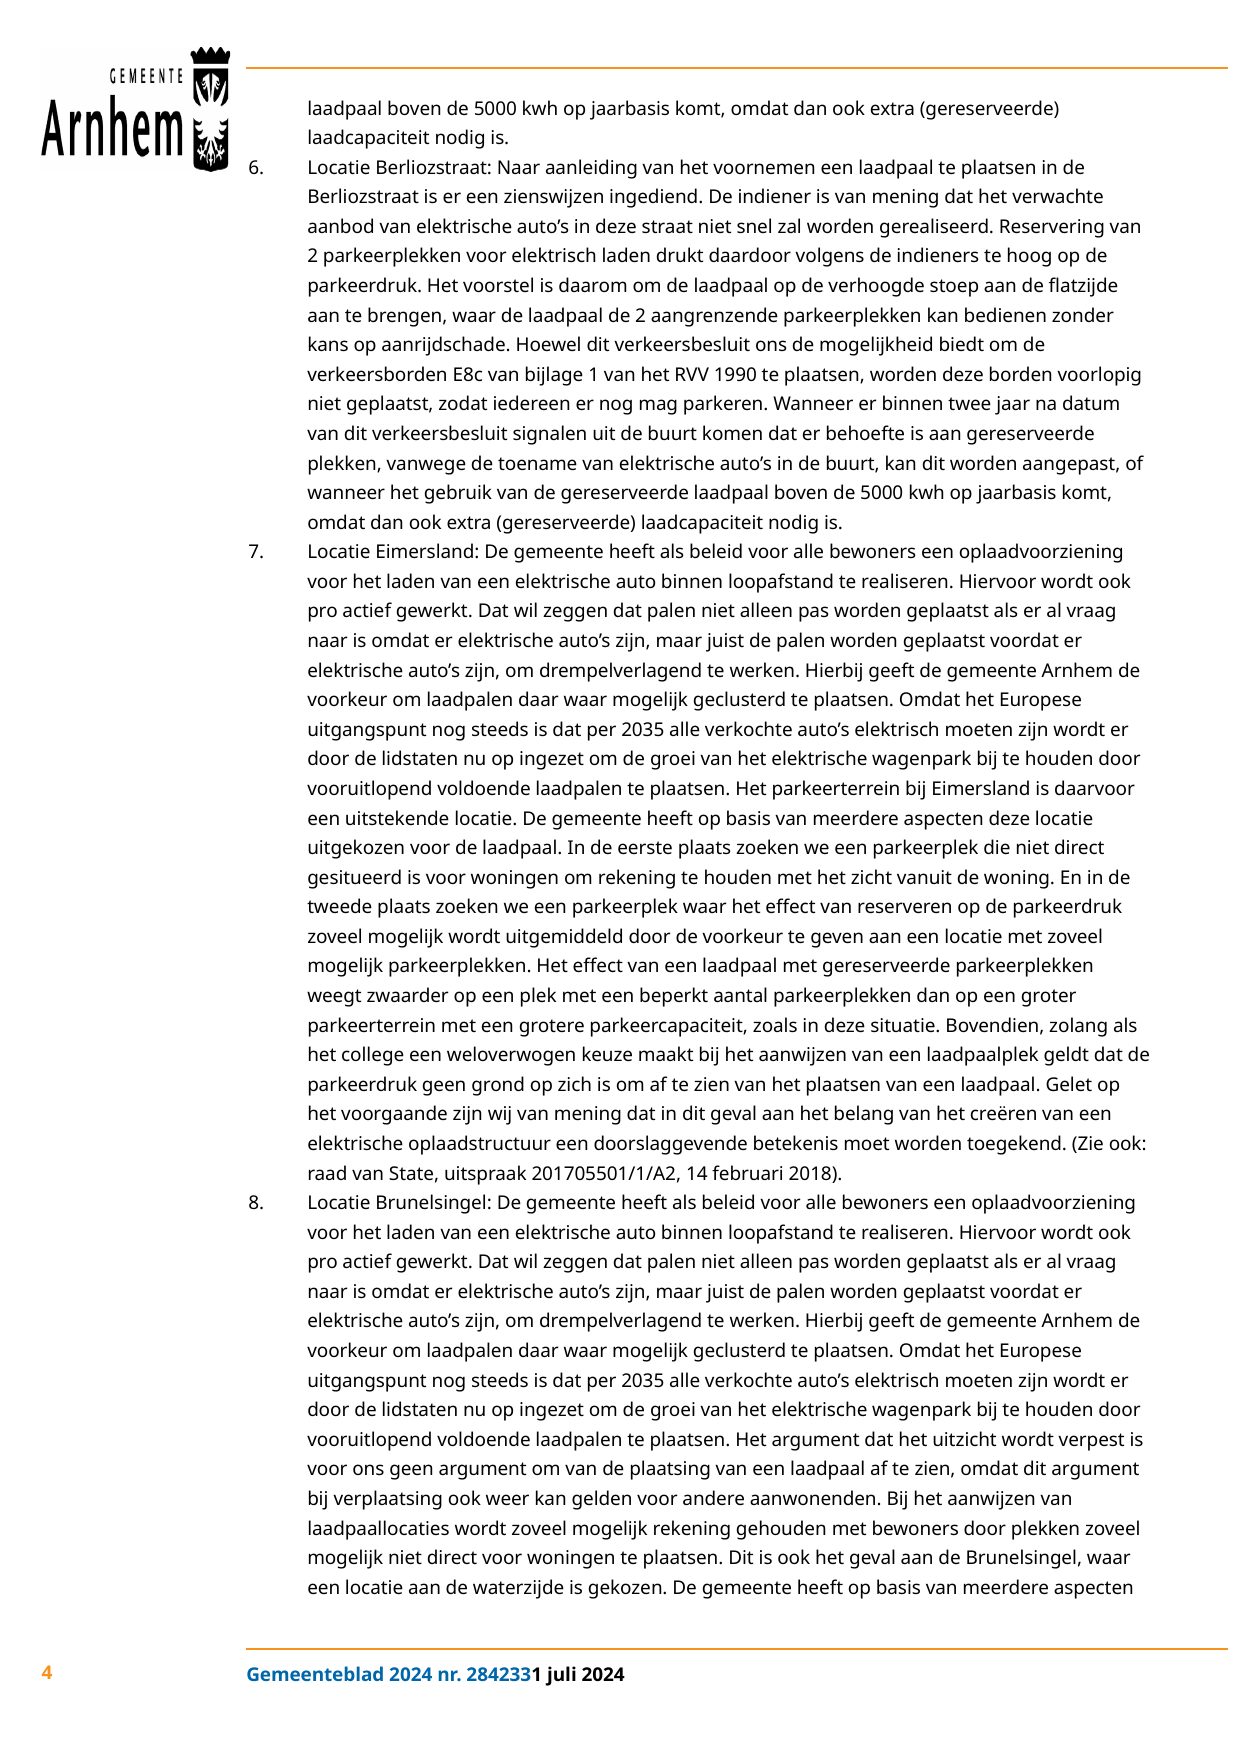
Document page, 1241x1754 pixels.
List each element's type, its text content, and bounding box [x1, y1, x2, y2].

list Locatie Brunelsingel: De gemeente heeft als beleid voor alle bewoners een oplaadvoorziening voor het laden van een elektrische auto binnen loopafstand te realiseren. Hiervoor wordt ook pro actief gewerkt. Dat wil zeggen dat palen niet alleen pas worden geplaatst als er al vraag naar is omdat er elektrische auto’s zijn, maar juist de palen worden geplaatst voordat er elektrische auto’s zijn, om drempelverlagend te werken. Hierbij geeft de gemeente Arnhem de voorkeur om laadpalen daar waar mogelijk geclusterd te plaatsen. Omdat het Europese uitgangspunt nog steeds is dat per 2035 alle verkochte auto’s elektrisch moeten zijn wordt er door de lidstaten nu op ingezet om de groei van het elektrische wagenpark bij te houden door vooruitlopend voldoende laadpalen te plaatsen. Het argument dat het uitzicht wordt verpest is voor ons geen argument om van de plaatsing van een laadpaal af te zien, omdat dit argument bij verplaatsing ook weer kan gelden voor andere aanwonenden. Bij het aanwijzen van laadpaallocaties wordt zoveel mogelijk rekening gehouden met bewoners door plekken zoveel mogelijk niet direct voor woningen te plaatsen. Dit is ook het geval aan de Brunelsingel, waar een locatie aan de waterzijde is gekozen. De gemeente heeft op basis van meerdere aspecten [248, 1189, 1152, 1600]
list laadpaal boven de 5000 kwh op jaarbasis komt, omdat dan ook extra (gereserveerde) laadcapaciteit nodig is. [248, 95, 1152, 150]
list Locatie Eimersland: De gemeente heeft als beleid voor alle bewoners een oplaadvoorziening voor het laden van een elektrische auto binnen loopafstand te realiseren. Hiervoor wordt ook pro actief gewerkt. Dat wil zeggen dat palen niet alleen pas worden geplaatst als er al vraag naar is omdat er elektrische auto’s zijn, maar juist de palen worden geplaatst voordat er elektrische auto’s zijn, om drempelverlagend te werken. Hierbij geeft de gemeente Arnhem de voorkeur om laadpalen daar waar mogelijk geclusterd te plaatsen. Omdat het Europese uitgangspunt nog steeds is dat per 2035 alle verkochte auto’s elektrisch moeten zijn wordt er door de lidstaten nu op ingezet om de groei van het elektrische wagenpark bij te houden door vooruitlopend voldoende laadpalen te plaatsen. Het parkeerterrein bij Eimersland is daarvoor een uitstekende locatie. De gemeente heeft op basis van meerdere aspecten deze locatie uitgekozen voor de laadpaal. In de eerste plaats zoeken we een parkeerplek die niet direct gesitueerd is voor woningen om rekening te houden met het zicht vanuit de woning. En in de tweede plaats zoeken we een parkeerplek waar het effect van reserveren op de parkeerdruk zoveel mogelijk wordt uitgemiddeld door de voorkeur te geven aan een locatie met zoveel mogelijk parkeerplekken. Het effect van een laadpaal met gereserveerde parkeerplekken weegt zwaarder op een plek met een beperkt aantal parkeerplekken dan op een groter parkeerterrein met een grotere parkeercapaciteit, zoals in deze situatie. Bovendien, zolang als het college een weloverwogen keuze maakt bij het aanwijzen van een laadpaalplek geldt dat de parkeerdruk geen grond op zich is om af te zien van het plaatsen van een laadpaal. Gelet op het voorgaande zijn wij van mening dat in dit geval aan het belang van het creëren van een elektrische oplaadstructuur een doorslaggevende betekenis moet worden toegekend. (Zie ook: raad van State, uitspraak 201705501/1/A2, 14 februari 2018). [248, 538, 1152, 1186]
picture [41, 47, 231, 172]
list Locatie Berliozstraat: Naar aanleiding van het voornemen een laadpaal te plaatsen in de Berliozstraat is er een zienswijzen ingediend. De indiener is van mening dat het verwachte aanbod van elektrische auto’s in deze straat niet snel zal worden gerealiseerd. Reservering van 2 parkeerplekken voor elektrisch laden drukt daardoor volgens de indieners te hoog op de parkeerdruk. Het voorstel is daarom om de laadpaal op de verhoogde stoep aan de flatzijde aan te brengen, waar de laadpaal de 2 aangrenzende parkeerplekken kan bedienen zonder kans op aanrijdschade. Hoewel dit verkeersbesluit ons de mogelijkheid biedt om de verkeersborden E8c van bijlage 1 van het RVV 1990 te plaatsen, worden deze borden voorlopig niet geplaatst, zodat iedereen er nog mag parkeren. Wanneer er binnen twee jaar na datum van dit verkeersbesluit signalen uit de buurt komen dat er behoefte is aan gereserveerde plekken, vanwege de toename van elektrische auto’s in de buurt, kan dit worden aangepast, of wanneer het gebruik van de gereserveerde laadpaal boven de 5000 kwh op jaarbasis komt, omdat dan ook extra (gereserveerde) laadcapaciteit nodig is. [248, 154, 1152, 535]
